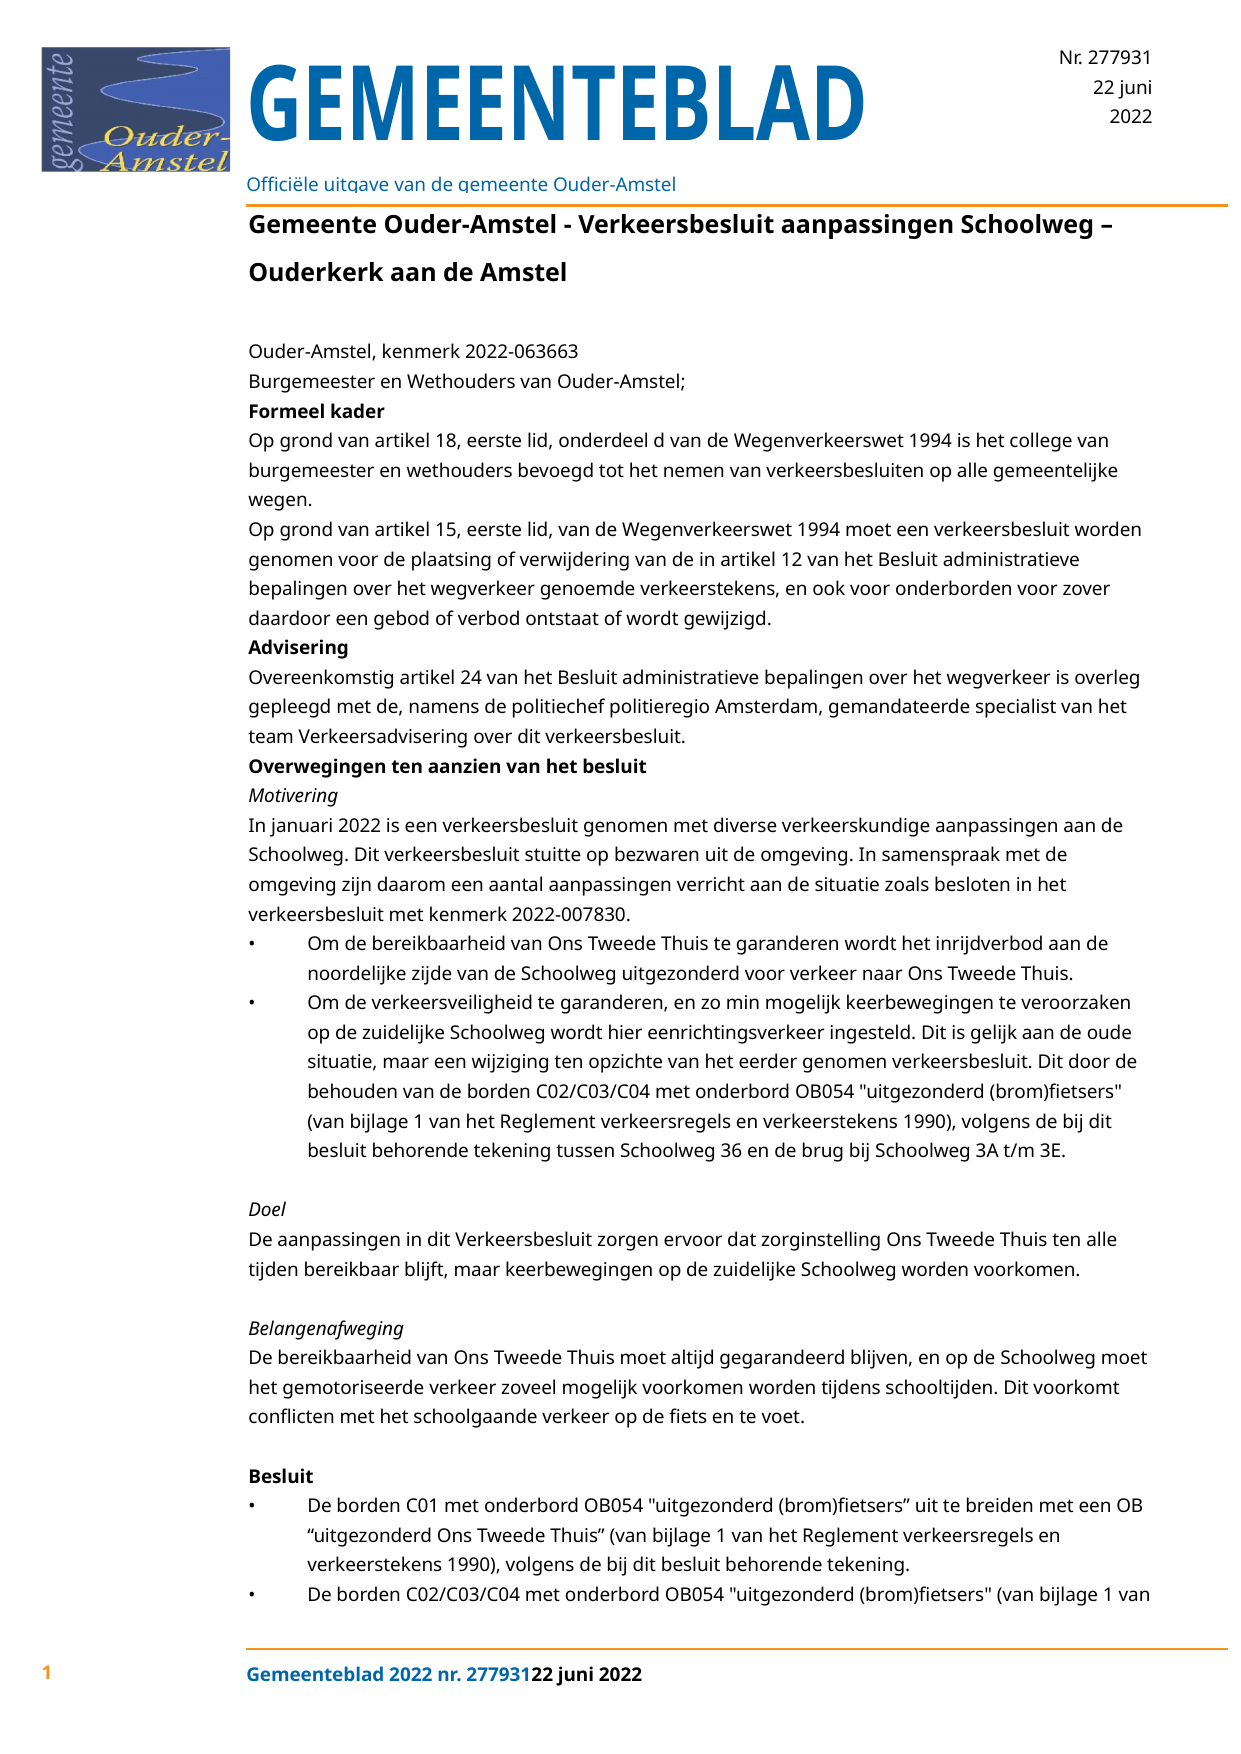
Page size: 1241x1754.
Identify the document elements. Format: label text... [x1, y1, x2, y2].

list De borden C01 met onderbord OB054 "uitgezonderd (brom)fietsers” uit te breiden met een OB “uitgezonderd Ons Tweede Thuis” (van bijlage 1 van het Reglement verkeersregels en verkeerstekens 1990), volgens de bij dit besluit behorende tekening. [248, 1492, 1152, 1577]
list Om de bereikbaarheid van Ons Tweede Thuis te garanderen wordt het inrijdverbod aan de noordelijke zijde van de Schoolweg uitgezonderd voor verkeer naar Ons Tweede Thuis. [248, 930, 1152, 986]
picture [41, 47, 231, 172]
text In januari 2022 is een verkeersbesluit genomen met diverse verkeerskundige aanpassingen aan de Schoolweg. Dit verkeersbesluit stuitte op bezwaren uit de omgeving. In samenspraak met de omgeving zijn daarom een aantal aanpassingen verricht aan de situatie zoals besloten in het verkeersbesluit met kenmerk 2022-007830. [248, 812, 1152, 926]
list Om de verkeersveiligheid te garanderen, en zo min mogelijk keerbewegingen te veroorzaken op de zuidelijke Schoolweg wordt hier eenrichtingsverkeer ingesteld. Dit is gelijk aan de oude situatie, maar een wijziging ten opzichte van het eerder genomen verkeersbesluit. Dit door de behouden van de borden C02/C03/C04 met onderbord OB054 "uitgezonderd (brom)fietsers" (van bijlage 1 van het Reglement verkeersregels en verkeerstekens 1990), volgens de bij dit besluit behorende tekening tussen Schoolweg 36 en de brug bij Schoolweg 3A t/m 3E. [248, 989, 1152, 1163]
text Op grond van artikel 18, eerste lid, onderdeel d van de Wegenverkeerswet 1994 is het college van burgemeester en wethouders bevoegd tot het nemen van verkeersbesluiten op alle gemeentelijke wegen. [248, 427, 1152, 512]
text De bereikbaarheid van Ons Tweede Thuis moet altijd gegarandeerd blijven, en op de Schoolweg moet het gemotoriseerde verkeer zoveel mogelijk voorkomen worden tijdens schooltijden. Dit voorkomt conflicten met het schoolgaande verkeer op de fiets en te voet. [248, 1344, 1152, 1429]
text Ouder-Amstel, kenmerk 2022-063663 [248, 339, 1152, 364]
text Besluit [248, 1463, 1152, 1488]
text Overwegingen ten aanzien van het besluit [248, 753, 1152, 778]
text Burgemeester en Wethouders van Ouder-Amstel; [248, 368, 1152, 394]
text Gemeente Ouder-Amstel - Verkeersbesluit aanpassingen Schoolweg – Ouderkerk aan de Amstel [248, 207, 1152, 288]
text Formeel kader [248, 398, 1152, 423]
text Overeenkomstig artikel 24 van het Besluit administratieve bepalingen over het wegverkeer is overleg gepleegd met de, namens de politiechef politieregio Amsterdam, gemandateerde specialist van het team Verkeersadvisering over dit verkeersbesluit. [248, 664, 1152, 749]
text De aanpassingen in dit Verkeersbesluit zorgen ervoor dat zorginstelling Ons Tweede Thuis ten alle tijden bereikbaar blijft, maar keerbewegingen op de zuidelijke Schoolweg worden voorkomen. [248, 1226, 1152, 1281]
text Advisering [248, 634, 1152, 660]
text Motivering [248, 782, 1152, 808]
text Belangenafweging [248, 1315, 1152, 1341]
text Op grond van artikel 15, eerste lid, van de Wegenverkeerswet 1994 moet een verkeersbesluit worden genomen voor de plaatsing of verwijdering van de in artikel 12 van het Besluit administratieve bepalingen over het wegverkeer genoemde verkeerstekens, en ook voor onderborden voor zover daardoor een gebod of verbod ontstaat of wordt gewijzigd. [248, 516, 1152, 631]
text Doel [248, 1197, 1152, 1222]
list De borden C02/C03/C04 met onderbord OB054 "uitgezonderd (brom)fietsers" (van bijlage 1 van [248, 1581, 1152, 1607]
